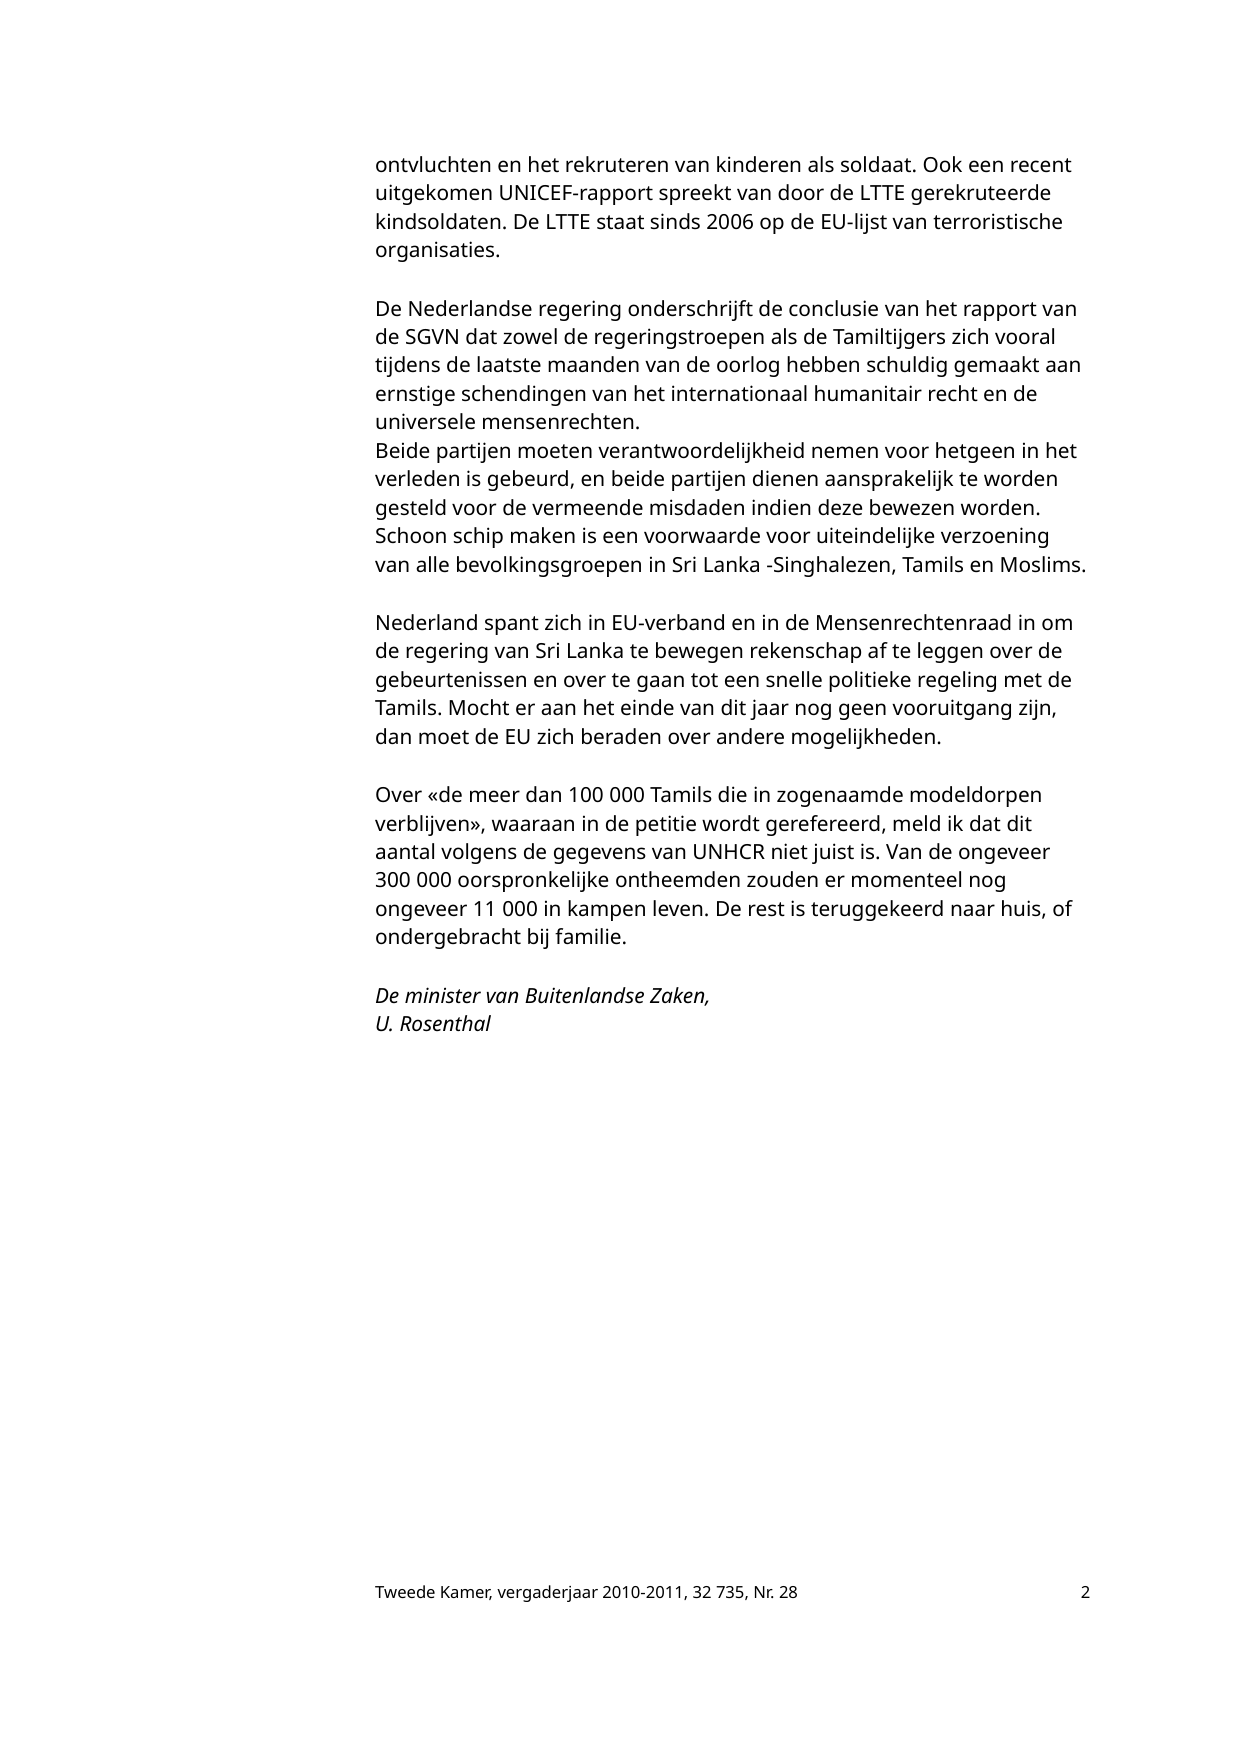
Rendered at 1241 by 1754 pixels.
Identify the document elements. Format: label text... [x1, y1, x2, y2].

text Beide partijen moeten verantwoordelijkheid nemen voor hetgeen in het verleden is gebeurd, en beide partijen dienen aansprakelijk te worden gesteld voor de vermeende misdaden indien deze bewezen worden. Schoon schip maken is een voorwaarde voor uiteindelijke verzoening van alle bevolkingsgroepen in Sri Lanka -Singhalezen, Tamils en Moslims. [375, 436, 1090, 578]
text Over «de meer dan 100 000 Tamils die in zogenaamde modeldorpen verblijven», waaraan in de petitie wordt gerefereerd, meld ik dat dit aantal volgens de gegevens van UNHCR niet juist is. Van de ongeveer 300 000 oorspronkelijke ontheemden zouden er momenteel nog ongeveer 11 000 in kampen leven. De rest is teruggekeerd naar huis, of ondergebracht bij familie. [375, 780, 1090, 951]
text De minister van Buitenlandse Zaken, [375, 981, 1090, 1009]
text U. Rosenthal [375, 1009, 1090, 1038]
text Nederland spant zich in EU-verband en in de Mensenrechtenraad in om de regering van Sri Lanka te bewegen rekenschap af te leggen over de gebeurtenissen en over te gaan tot een snelle politieke regeling met de Tamils. Mocht er aan het einde van dit jaar nog geen vooruitgang zijn, dan moet de EU zich beraden over andere mogelijkheden. [375, 608, 1090, 750]
text ontvluchten en het rekruteren van kinderen als soldaat. Ook een recent uitgekomen UNICEF-rapport spreekt van door de LTTE gerekruteerde kindsoldaten. De LTTE staat sinds 2006 op de EU-lijst van terroristische organisaties. [375, 150, 1090, 264]
text De Nederlandse regering onderschrijft de conclusie van het rapport van de SGVN dat zowel de regeringstroepen als de Tamiltijgers zich vooral tijdens de laatste maanden van de oorlog hebben schuldig gemaakt aan ernstige schendingen van het internationaal humanitair recht en de universele mensenrechten. [375, 294, 1090, 436]
